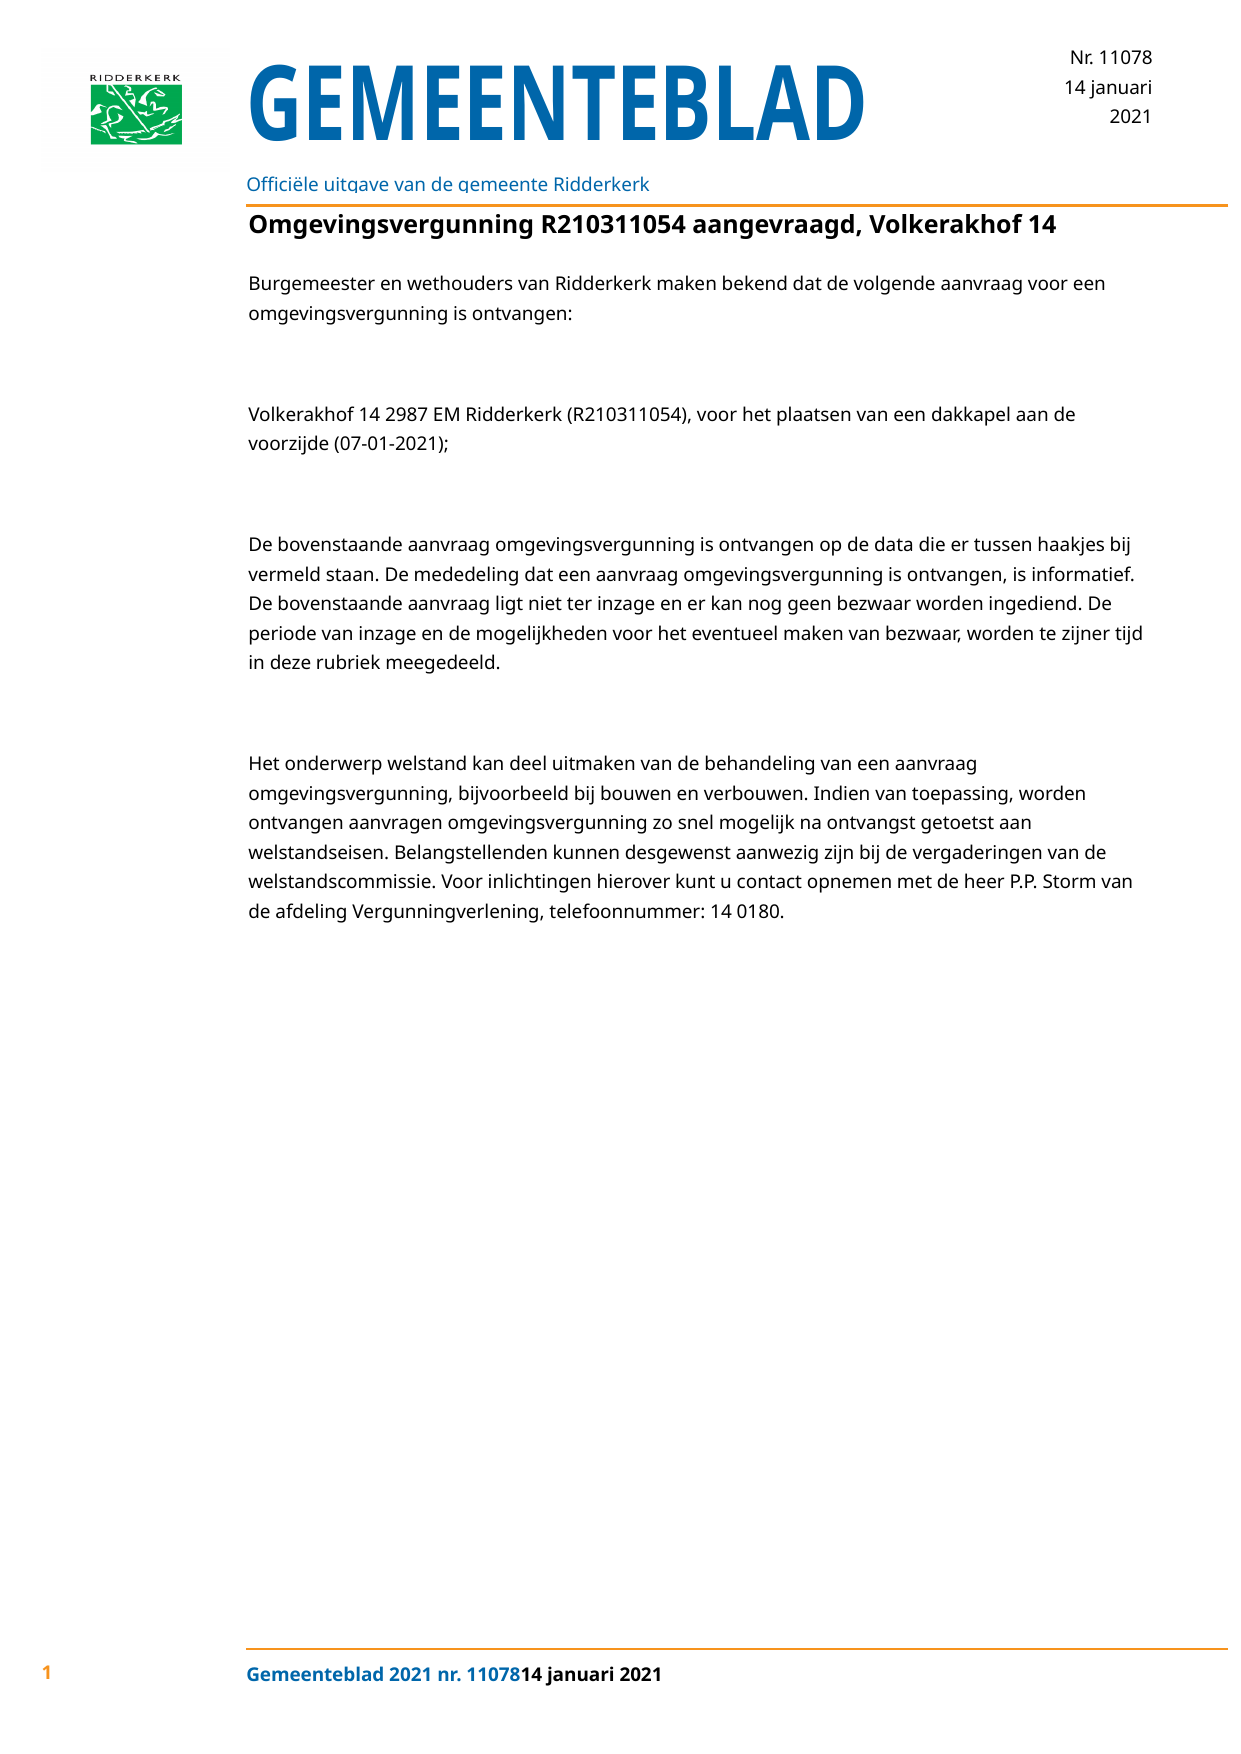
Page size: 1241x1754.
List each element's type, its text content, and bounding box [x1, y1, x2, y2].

text Omgevingsvergunning R210311054 aangevraagd, Volkerakhof 14 [248, 207, 1152, 241]
text Burgemeester en wethouders van Ridderkerk maken bekend dat de volgende aanvraag voor een omgevingsvergunning is ontvangen: [248, 270, 1152, 326]
text Volkerakhof 14 2987 EM Ridderkerk (R210311054), voor het plaatsen van een dakkapel aan de voorzijde (07-01-2021); [248, 401, 1152, 456]
text Het onderwerp welstand kan deel uitmaken van de behandeling van een aanvraag omgevingsvergunning, bijvoorbeeld bij bouwen en verbouwen. Indien van toepassing, worden ontvangen aanvragen omgevingsvergunning zo snel mogelijk na ontvangst getoetst aan welstandseisen. Belangstellenden kunnen desgewenst aanwezig zijn bij de vergaderingen van de welstandscommissie. Voor inlichtingen hierover kunt u contact opnemen met de heer P.P. Storm van de afdeling Vergunningverlening, telefoonnummer: 14 0180. [248, 750, 1152, 924]
text De bovenstaande aanvraag omgevingsvergunning is ontvangen op de data die er tussen haakjes bij vermeld staan. De mededeling dat een aanvraag omgevingsvergunning is ontvangen, is informatief. De bovenstaande aanvraag ligt niet ter inzage en er kan nog geen bezwaar worden ingediend. De periode van inzage en de mogelijkheden voor het eventueel maken van bezwaar, worden te zijner tijd in deze rubriek meegedeeld. [248, 531, 1152, 675]
picture [41, 47, 231, 172]
